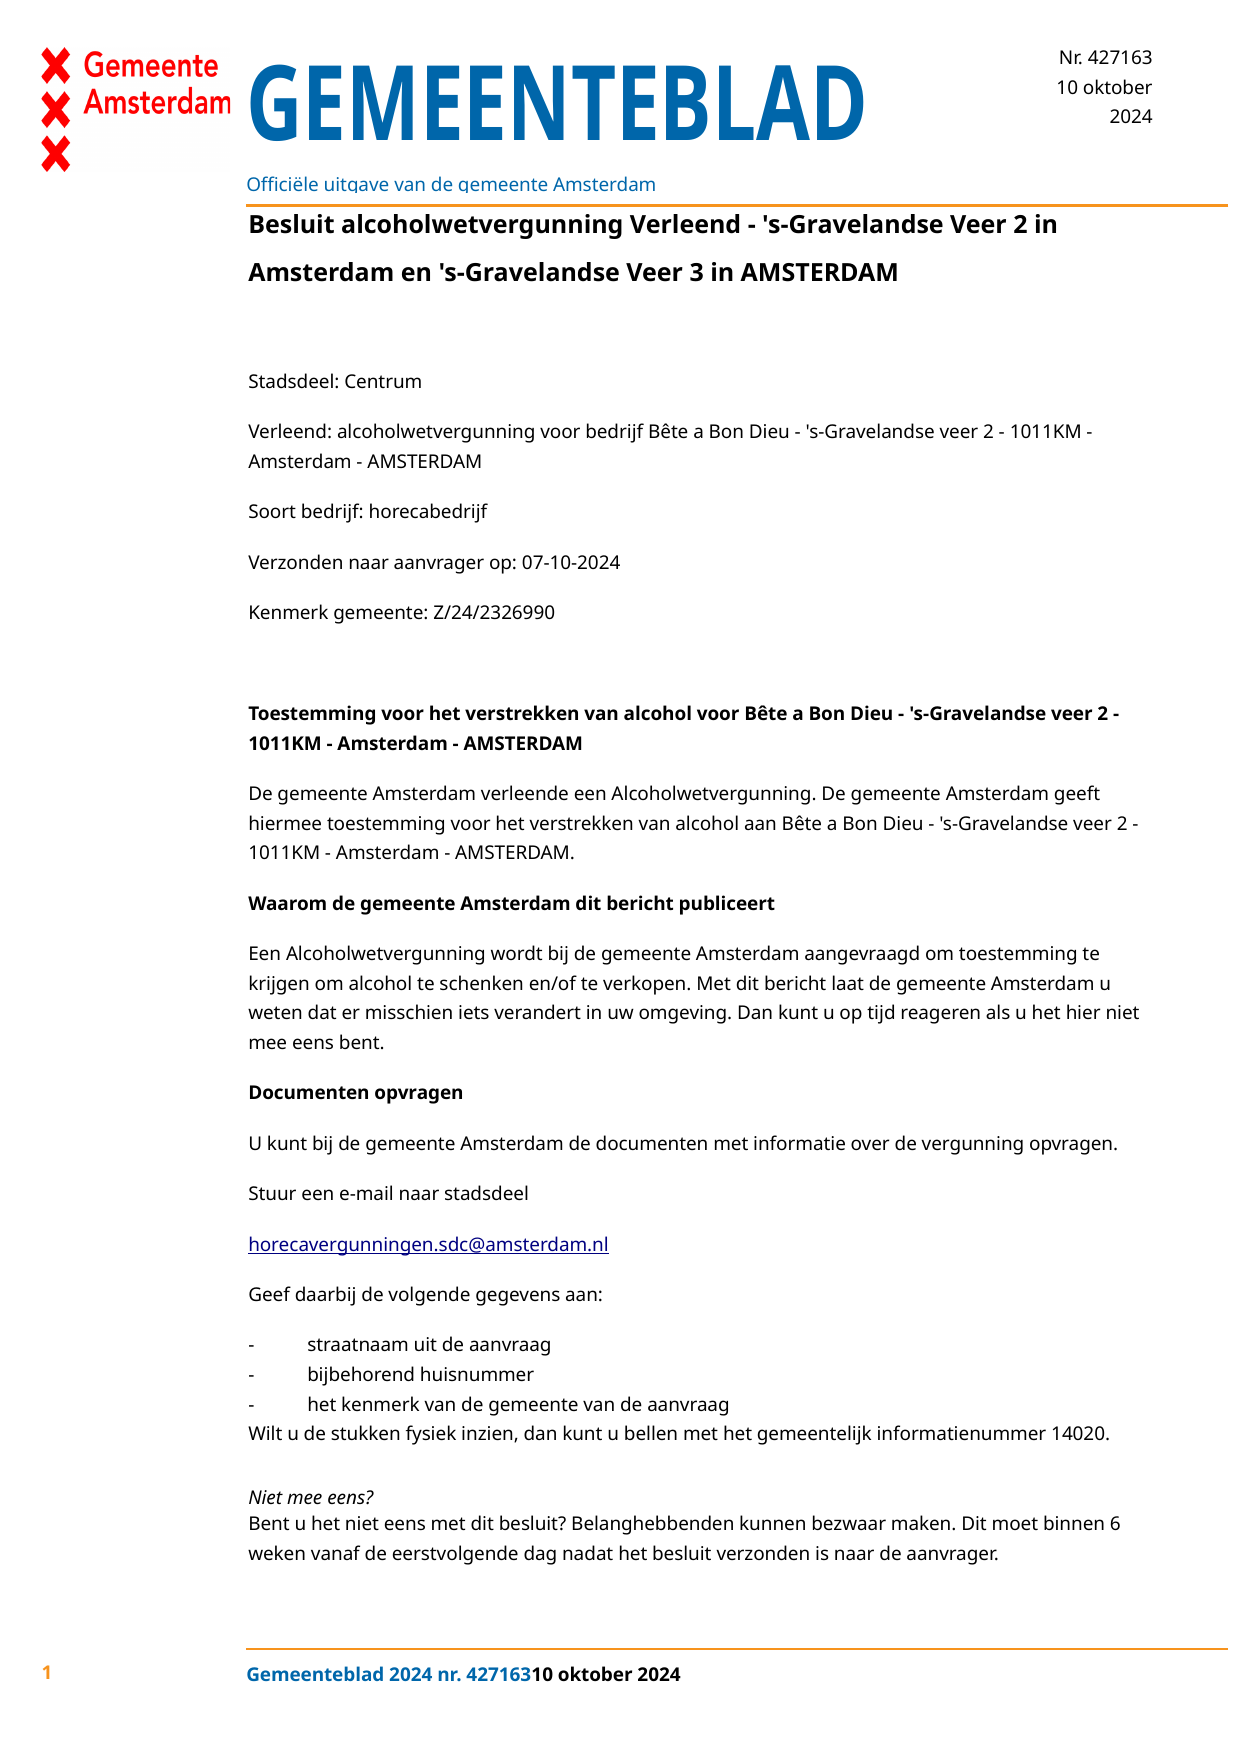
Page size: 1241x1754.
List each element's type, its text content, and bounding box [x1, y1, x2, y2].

text horecavergunningen.sdc@amsterdam.nl [248, 1231, 1152, 1257]
text Soort bedrijf: horecabedrijf [248, 499, 1152, 524]
text Waarom de gemeente Amsterdam dit bericht publiceert [248, 890, 1152, 916]
list bijbehorend huisnummer [248, 1361, 1152, 1387]
text Stadsdeel: Centrum [248, 368, 1152, 394]
text Kenmerk gemeente: Z/24/2326990 [248, 599, 1152, 625]
text Toestemming voor het verstrekken van alcohol voor Bête a Bon Dieu - 's-Gravelandse veer 2 - 1011KM - Amsterdam - AMSTERDAM [248, 700, 1152, 756]
text Verleend: alcoholwetvergunning voor bedrijf Bête a Bon Dieu - 's-Gravelandse veer 2 - 1011KM - Amsterdam - AMSTERDAM [248, 419, 1152, 474]
text Wilt u de stukken fysiek inzien, dan kunt u bellen met het gemeentelijk informatienummer 14020. [248, 1420, 1152, 1446]
text Bent u het niet eens met dit besluit? Belanghebbenden kunnen bezwaar maken. Dit moet binnen 6 weken vanaf de eerstvolgende dag nadat het besluit verzonden is naar de aanvrager. [248, 1510, 1152, 1565]
picture [41, 47, 231, 172]
text Niet mee eens? [248, 1484, 1152, 1510]
text Verzonden naar aanvrager op: 07-10-2024 [248, 549, 1152, 575]
text Documenten opvragen [248, 1079, 1152, 1105]
list straatnaam uit de aanvraag [248, 1332, 1152, 1357]
list het kenmerk van de gemeente van de aanvraag [248, 1391, 1152, 1417]
text Besluit alcoholwetvergunning Verleend - 's-Gravelandse Veer 2 in Amsterdam en 's-Gravelandse Veer 3 in AMSTERDAM [248, 207, 1152, 288]
text De gemeente Amsterdam verleende een Alcoholwetvergunning. De gemeente Amsterdam geeft hiermee toestemming voor het verstrekken van alcohol aan Bête a Bon Dieu - 's-Gravelandse veer 2 - 1011KM - Amsterdam - AMSTERDAM. [248, 780, 1152, 865]
text U kunt bij de gemeente Amsterdam de documenten met informatie over de vergunning opvragen. [248, 1130, 1152, 1156]
text Een Alcoholwetvergunning wordt bij de gemeente Amsterdam aangevraagd om toestemming te krijgen om alcohol te schenken en/of te verkopen. Met dit bericht laat de gemeente Amsterdam u weten dat er misschien iets verandert in uw omgeving. Dan kunt u op tijd reageren als u het hier niet mee eens bent. [248, 940, 1152, 1055]
text Geef daarbij de volgende gegevens aan: [248, 1281, 1152, 1307]
text Stuur een e-mail naar stadsdeel [248, 1180, 1152, 1206]
